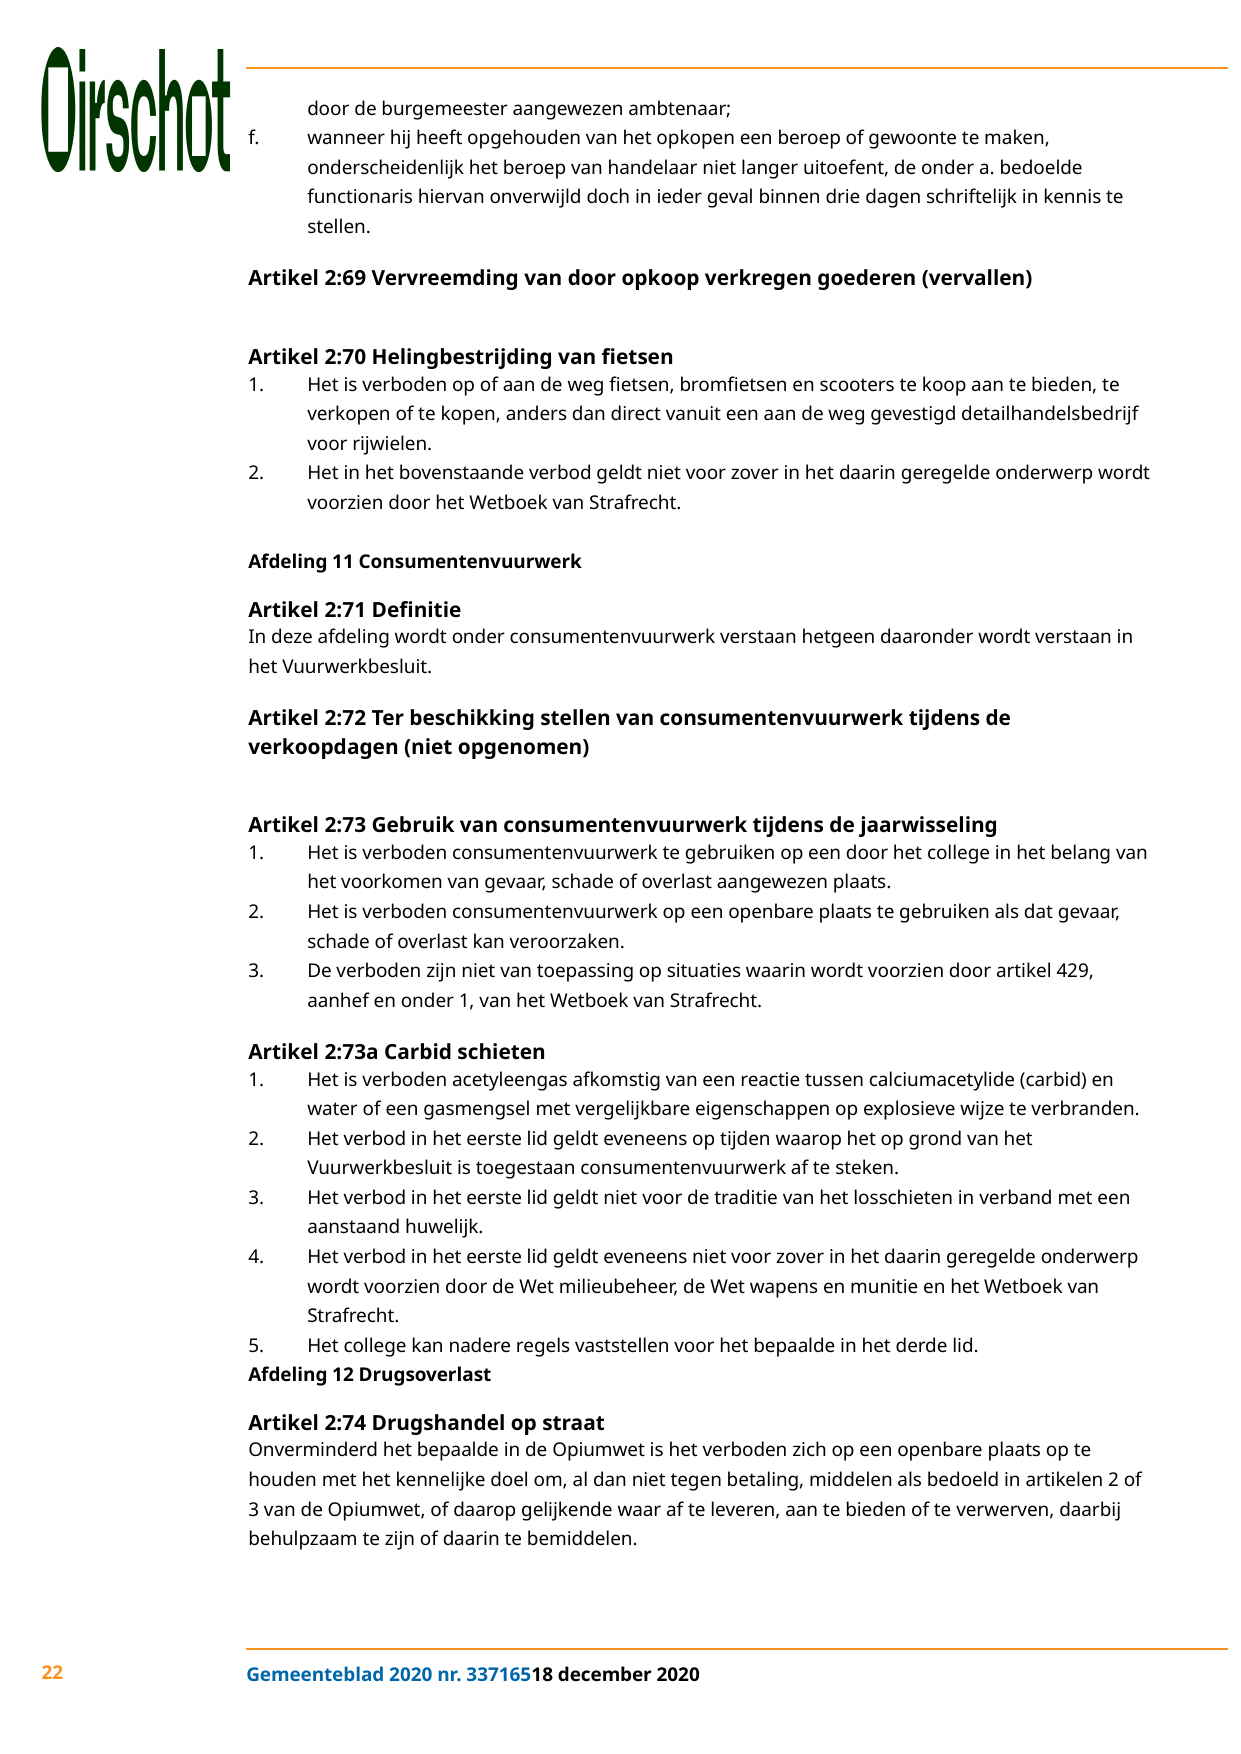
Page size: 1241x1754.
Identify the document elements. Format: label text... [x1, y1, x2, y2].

list wanneer hij heeft opgehouden van het opkopen een beroep of gewoonte te maken, onderscheidenlijk het beroep van handelaar niet langer uitoefent, de onder a. bedoelde functionaris hiervan onverwijld doch in ieder geval binnen drie dagen schriftelijk in kennis te stellen. [248, 124, 1152, 239]
text Artikel 2:70 Helingbestrijding van fietsen [248, 342, 1152, 371]
list Het verbod in het eerste lid geldt eveneens op tijden waarop het op grond van het Vuurwerkbesluit is toegestaan consumentenvuurwerk af te steken. [248, 1125, 1152, 1180]
text Onverminderd het bepaalde in de Opiumwet is het verboden zich op een openbare plaats op te houden met het kennelijke doel om, al dan niet tegen betaling, middelen als bedoeld in artikelen 2 of 3 van de Opiumwet, of daarop gelijkende waar af te leveren, aan te bieden of te verwerven, daarbij behulpzaam te zijn of daarin te bemiddelen. [248, 1437, 1152, 1551]
text Artikel 2:71 Definitie [248, 595, 1152, 623]
text In deze afdeling wordt onder consumentenvuurwerk verstaan hetgeen daaronder wordt verstaan in het Vuurwerkbesluit. [248, 623, 1152, 679]
text Artikel 2:72 Ter beschikking stellen van consumentenvuurwerk tijdens de verkoopdagen (niet opgenomen) [248, 703, 1152, 760]
list Het in het bovenstaande verbod geldt niet voor zover in het daarin geregelde onderwerp wordt voorzien door het Wetboek van Strafrecht. [248, 459, 1152, 515]
text Artikel 2:69 Vervreemding van door opkoop verkregen goederen (vervallen) [248, 263, 1152, 292]
list Het is verboden consumentenvuurwerk te gebruiken op een door het college in het belang van het voorkomen van gevaar, schade of overlast aangewezen plaats. [248, 839, 1152, 894]
list Het is verboden acetyleengas afkomstig van een reactie tussen calciumacetylide (carbid) en water of een gasmengsel met vergelijkbare eigenschappen op explosieve wijze te verbranden. [248, 1066, 1152, 1121]
text Artikel 2:73a Carbid schieten [248, 1037, 1152, 1066]
text Afdeling 12 Drugsoverlast [248, 1362, 1152, 1387]
list De verboden zijn niet van toepassing op situaties waarin wordt voorzien door artikel 429, aanhef en onder 1, van het Wetboek van Strafrecht. [248, 957, 1152, 1013]
list door de burgemeester aangewezen ambtenaar; [248, 95, 1152, 121]
list Het verbod in het eerste lid geldt eveneens niet voor zover in het daarin geregelde onderwerp wordt voorzien door de Wet milieubeheer, de Wet wapens en munitie en het Wetboek van Strafrecht. [248, 1243, 1152, 1328]
list Het college kan nadere regels vaststellen voor het bepaalde in het derde lid. [248, 1332, 1152, 1358]
text Afdeling 11 Consumentenvuurwerk [248, 548, 1152, 574]
text Artikel 2:74 Drugshandel op straat [248, 1408, 1152, 1437]
text Artikel 2:73 Gebruik van consumentenvuurwerk tijdens de jaarwisseling [248, 811, 1152, 839]
list Het is verboden consumentenvuurwerk op een openbare plaats te gebruiken als dat gevaar, schade of overlast kan veroorzaken. [248, 898, 1152, 953]
list Het is verboden op of aan de weg fietsen, bromfietsen en scooters te koop aan te bieden, te verkopen of te kopen, anders dan direct vanuit een aan de weg gevestigd detailhandelsbedrijf voor rijwielen. [248, 371, 1152, 456]
list Het verbod in het eerste lid geldt niet voor de traditie van het losschieten in verband met een aanstaand huwelijk. [248, 1184, 1152, 1239]
picture [41, 47, 231, 172]
